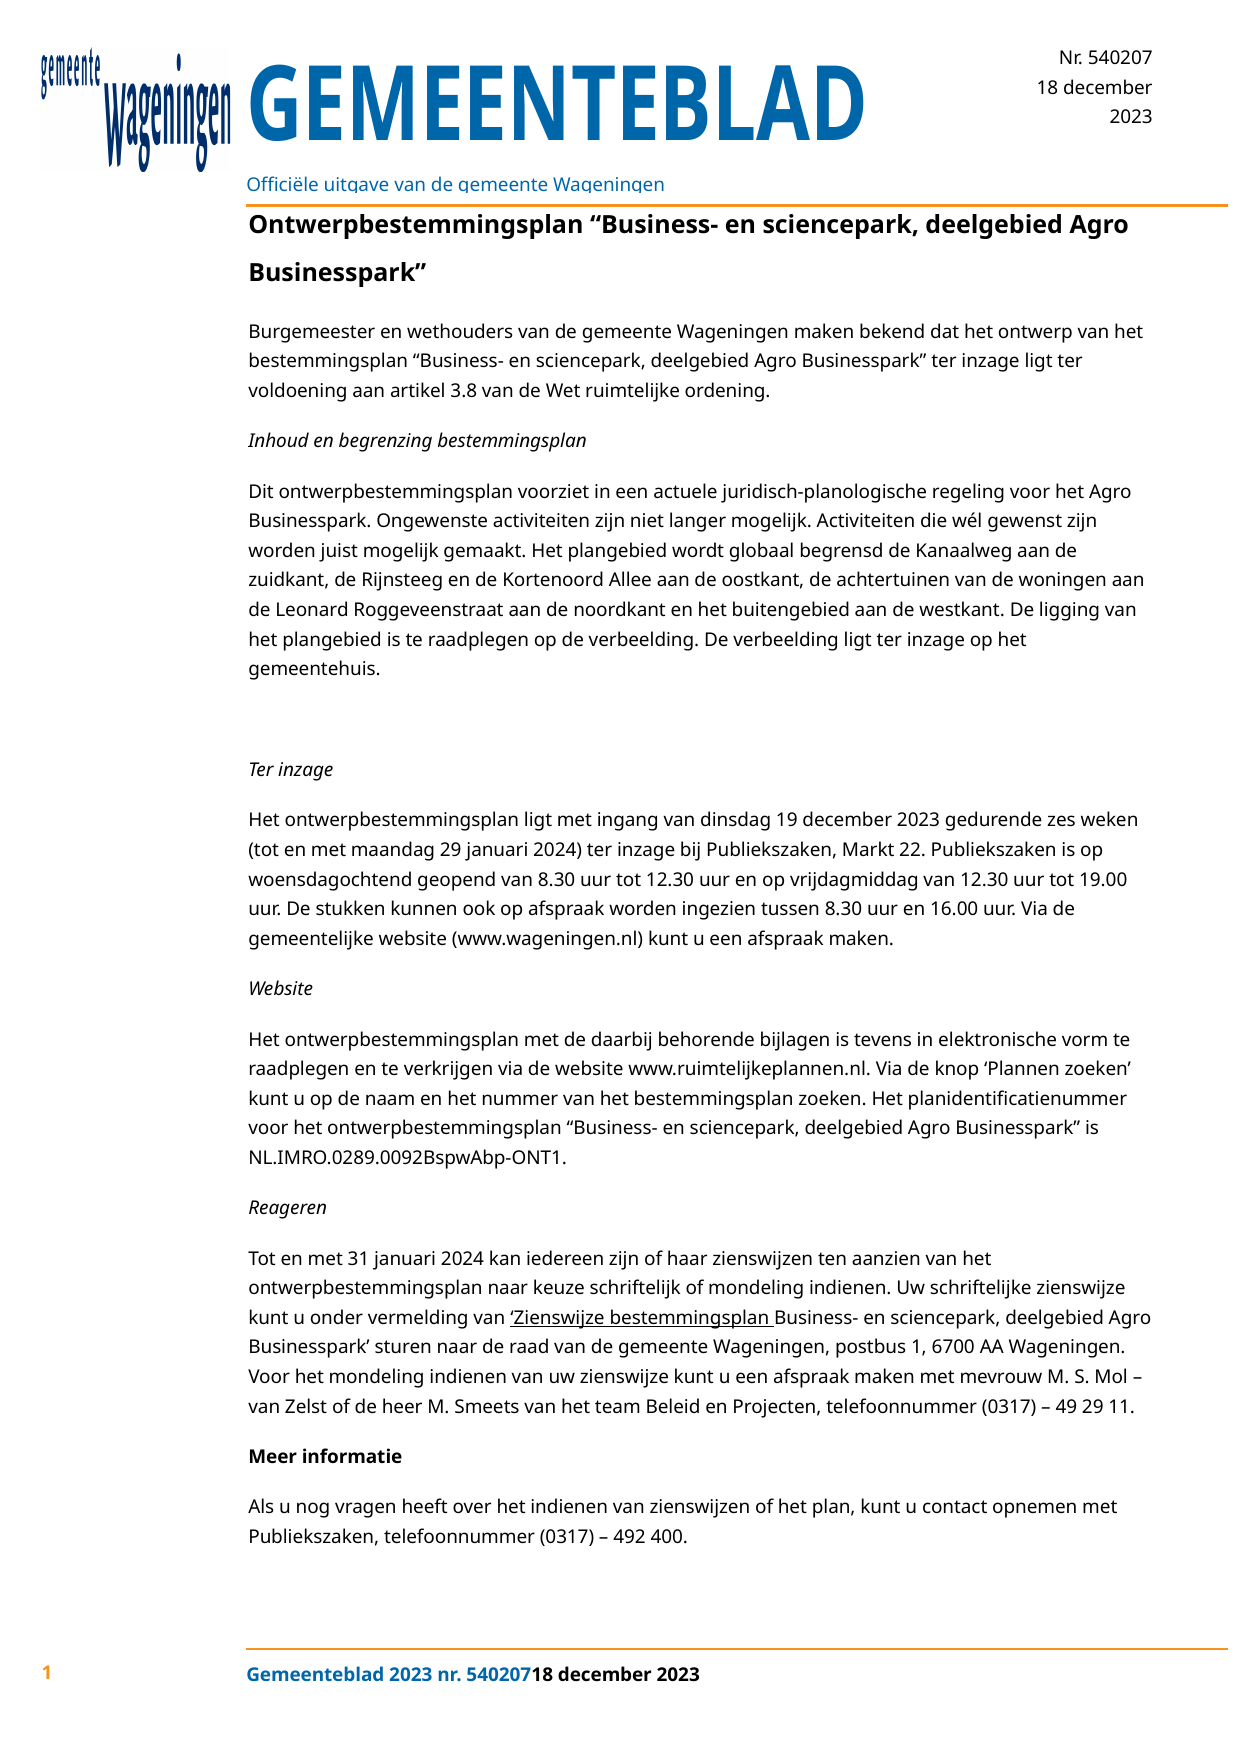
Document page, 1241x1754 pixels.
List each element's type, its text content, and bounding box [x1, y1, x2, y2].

text Website [248, 975, 1152, 1001]
text Meer informatie [248, 1443, 1152, 1469]
text Burgemeester en wethouders van de gemeente Wageningen maken bekend dat het ontwerp van het bestemmingsplan “Business- en sciencepark, deelgebied Agro Businesspark” ter inzage ligt ter voldoening aan artikel 3.8 van de Wet ruimtelijke ordening. [248, 318, 1152, 403]
text Tot en met 31 januari 2024 kan iedereen zijn of haar zienswijzen ten aanzien van het ontwerpbestemmingsplan naar keuze schriftelijk of mondeling indienen. Uw schriftelijke zienswijze kunt u onder vermelding van ‘Zienswijze bestemmingsplan Business- en sciencepark, deelgebied Agro Businesspark’ sturen naar de raad van de gemeente Wageningen, postbus 1, 6700 AA Wageningen. Voor het mondeling indienen van uw zienswijze kunt u een afspraak maken met mevrouw M. S. Mol – van Zelst of de heer M. Smeets van het team Beleid en Projecten, telefoonnummer (0317) – 49 29 11. [248, 1245, 1152, 1419]
text Ter inzage [248, 756, 1152, 782]
text Inhoud en begrenzing bestemmingsplan [248, 427, 1152, 453]
text Dit ontwerpbestemmingsplan voorziet in een actuele juridisch-planologische regeling voor het Agro Businesspark. Ongewenste activiteiten zijn niet langer mogelijk. Activiteiten die wél gewenst zijn worden juist mogelijk gemaakt. Het plangebied wordt globaal begrensd de Kanaalweg aan de zuidkant, de Rijnsteeg en de Kortenoord Allee aan de oostkant, de achtertuinen van de woningen aan de Leonard Roggeveenstraat aan de noordkant en het buitengebied aan de westkant. De ligging van het plangebied is te raadplegen op de verbeelding. De verbeelding ligt ter inzage op het gemeentehuis. [248, 478, 1152, 681]
text Reageren [248, 1194, 1152, 1220]
text Als u nog vragen heeft over het indienen van zienswijzen of het plan, kunt u contact opnemen met Publiekszaken, telefoonnummer (0317) – 492 400. [248, 1494, 1152, 1549]
text Het ontwerpbestemmingsplan met de daarbij behorende bijlagen is tevens in elektronische vorm te raadplegen en te verkrijgen via de website www.ruimtelijkeplannen.nl. Via de knop ‘Plannen zoeken’ kunt u op de naam en het nummer van het bestemmingsplan zoeken. Het planidentificatienummer voor het ontwerpbestemmingsplan “Business- en sciencepark, deelgebied Agro Businesspark” is NL.IMRO.0289.0092BspwAbp-ONT1. [248, 1026, 1152, 1170]
text Het ontwerpbestemmingsplan ligt met ingang van dinsdag 19 december 2023 gedurende zes weken (tot en met maandag 29 januari 2024) ter inzage bij Publiekszaken, Markt 22. Publiekszaken is op woensdagochtend geopend van 8.30 uur tot 12.30 uur en op vrijdagmiddag van 12.30 uur tot 19.00 uur. De stukken kunnen ook op afspraak worden ingezien tussen 8.30 uur en 16.00 uur. Via de gemeentelijke website (www.wageningen.nl) kunt u een afspraak maken. [248, 807, 1152, 951]
picture [41, 47, 231, 172]
text Ontwerpbestemmingsplan “Business- en sciencepark, deelgebied Agro Businesspark” [248, 207, 1152, 288]
